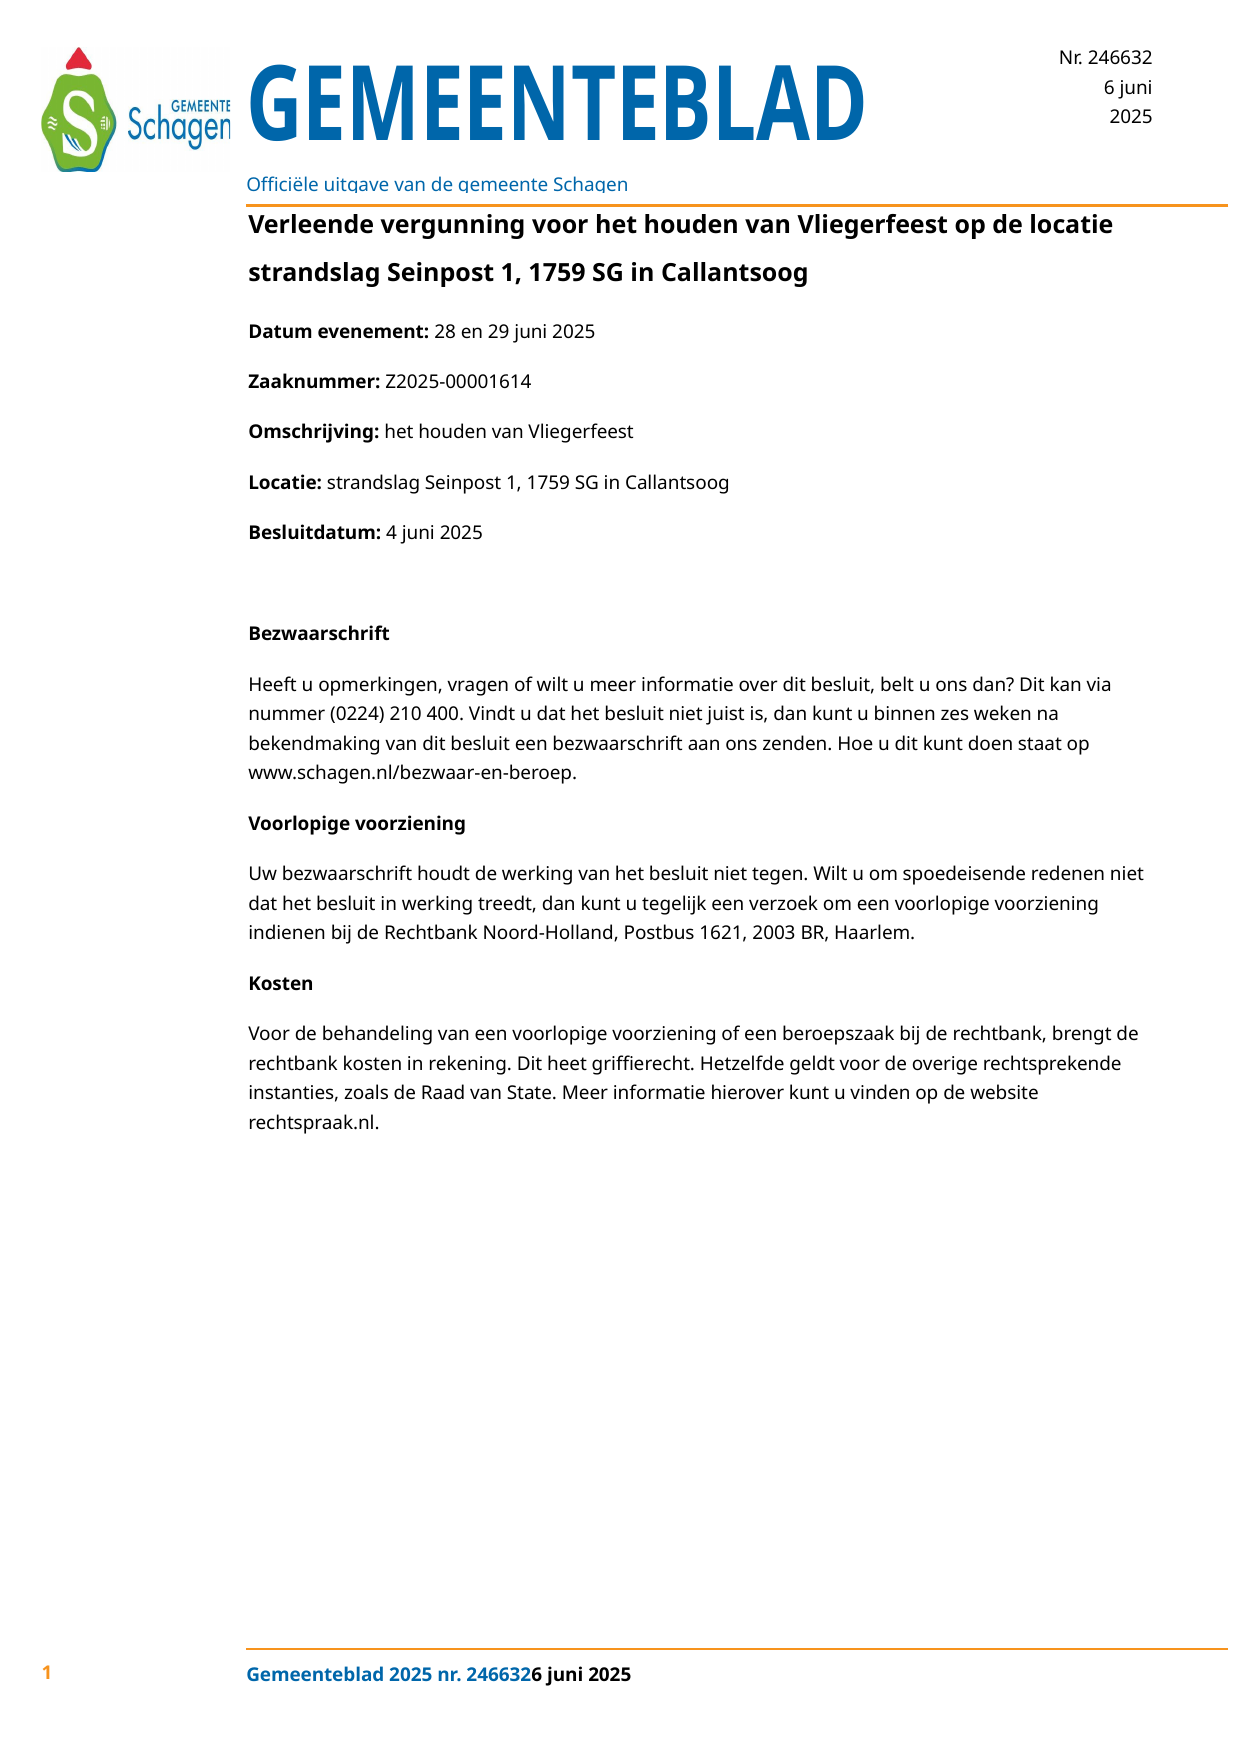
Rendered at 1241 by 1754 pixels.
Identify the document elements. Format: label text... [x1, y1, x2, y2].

text Verleende vergunning voor het houden van Vliegerfeest op de locatie strandslag Seinpost 1, 1759 SG in Callantsoog [248, 207, 1152, 288]
text Voor de behandeling van een voorlopige voorziening of een beroepszaak bij de rechtbank, brengt de rechtbank kosten in rekening. Dit heet griffierecht. Hetzelfde geldt voor de overige rechtsprekende instanties, zoals de Raad van State. Meer informatie hierover kunt u vinden op de website rechtspraak.nl. [248, 1020, 1152, 1135]
text Heeft u opmerkingen, vragen of wilt u meer informatie over dit besluit, belt u ons dan? Dit kan via nummer (0224) 210 400. Vindt u dat het besluit niet juist is, dan kunt u binnen zes weken na bekendmaking van dit besluit een bezwaarschrift aan ons zenden. Hoe u dit kunt doen staat op www.schagen.nl/bezwaar-en-beroep. [248, 671, 1152, 785]
text Locatie: strandslag Seinpost 1, 1759 SG in Callantsoog [248, 469, 1152, 495]
text Uw bezwaarschrift houdt de werking van het besluit niet tegen. Wilt u om spoedeisende redenen niet dat het besluit in werking treedt, dan kunt u tegelijk een verzoek om een voorlopige voorziening indienen bij de Rechtbank Noord-Holland, Postbus 1621, 2003 BR, Haarlem. [248, 860, 1152, 945]
picture [41, 47, 231, 172]
text Voorlopige voorziening [248, 810, 1152, 836]
text Datum evenement: 28 en 29 juni 2025 [248, 318, 1152, 344]
text Kosten [248, 970, 1152, 996]
text Omschrijving: het houden van Vliegerfeest [248, 419, 1152, 444]
text Besluitdatum: 4 juni 2025 [248, 519, 1152, 545]
text Zaaknummer: Z2025-00001614 [248, 368, 1152, 394]
text Bezwaarschrift [248, 620, 1152, 646]
